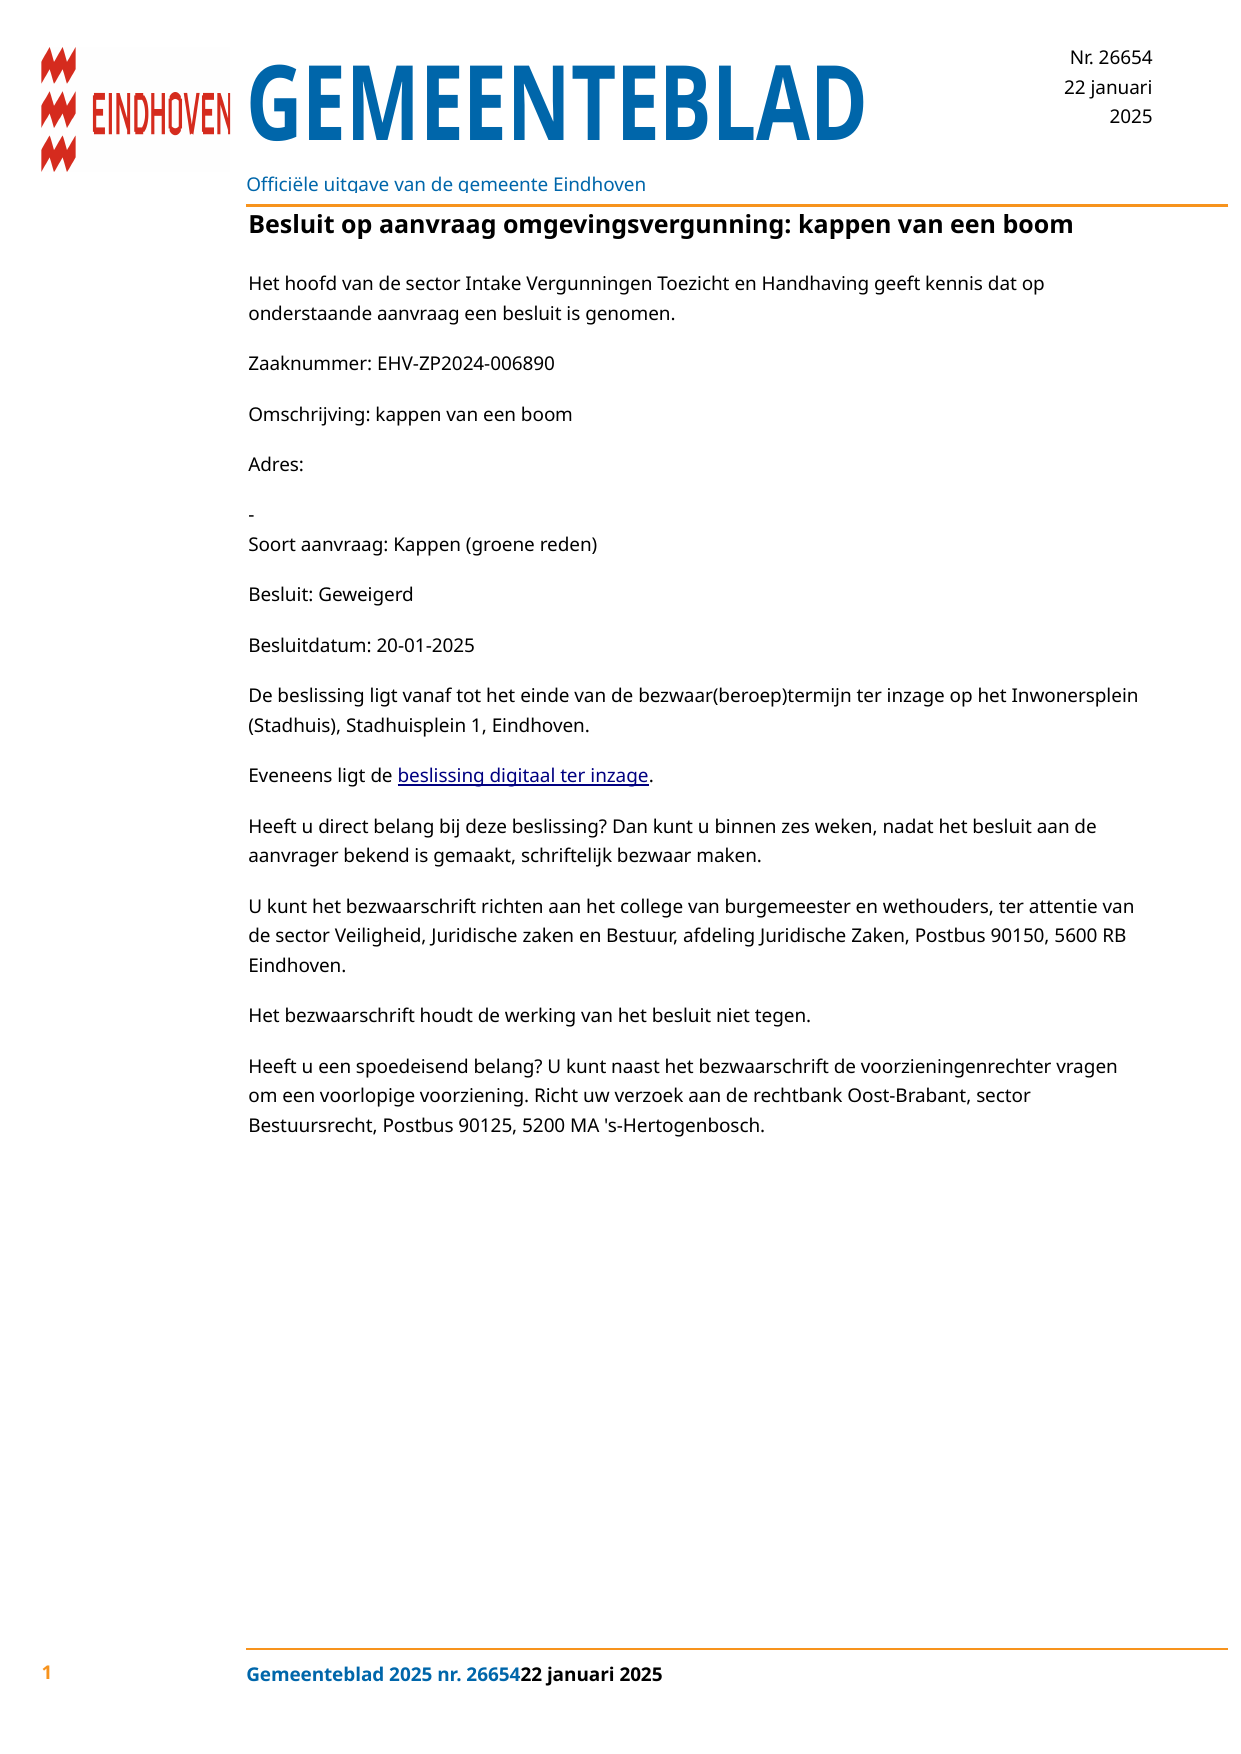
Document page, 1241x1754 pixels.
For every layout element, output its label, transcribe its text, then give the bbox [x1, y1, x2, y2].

text Soort aanvraag: Kappen (groene reden) [248, 531, 1152, 557]
text De beslissing ligt vanaf tot het einde van de bezwaar(beroep)termijn ter inzage op het Inwonersplein (Stadhuis), Stadhuisplein 1, Eindhoven. [248, 682, 1152, 738]
text Heeft u direct belang bij deze beslissing? Dan kunt u binnen zes weken, nadat het besluit aan de aanvrager bekend is gemaakt, schriftelijk bezwaar maken. [248, 813, 1152, 868]
text Besluitdatum: 20-01-2025 [248, 632, 1152, 658]
text Heeft u een spoedeisend belang? U kunt naast het bezwaarschrift de voorzieningenrechter vragen om een voorlopige voorziening. Richt uw verzoek aan de rechtbank Oost-Brabant, sector Bestuursrecht, Postbus 90125, 5200 MA 's-Hertogenbosch. [248, 1053, 1152, 1138]
text Besluit op aanvraag omgevingsvergunning: kappen van een boom [248, 207, 1152, 241]
text Omschrijving: kappen van een boom [248, 401, 1152, 426]
picture [41, 47, 231, 172]
text Besluit: Geweigerd [248, 582, 1152, 607]
text U kunt het bezwaarschrift richten aan het college van burgemeester en wethouders, ter attentie van de sector Veiligheid, Juridische zaken en Bestuur, afdeling Juridische Zaken, Postbus 90150, 5600 RB Eindhoven. [248, 893, 1152, 978]
text Zaaknummer: EHV-ZP2024-006890 [248, 350, 1152, 376]
text Eveneens ligt de beslissing digitaal ter inzage. [248, 762, 1152, 788]
text Adres: [248, 451, 1152, 477]
text Het bezwaarschrift houdt de werking van het besluit niet tegen. [248, 1002, 1152, 1028]
text Het hoofd van de sector Intake Vergunningen Toezicht en Handhaving geeft kennis dat op onderstaande aanvraag een besluit is genomen. [248, 270, 1152, 326]
